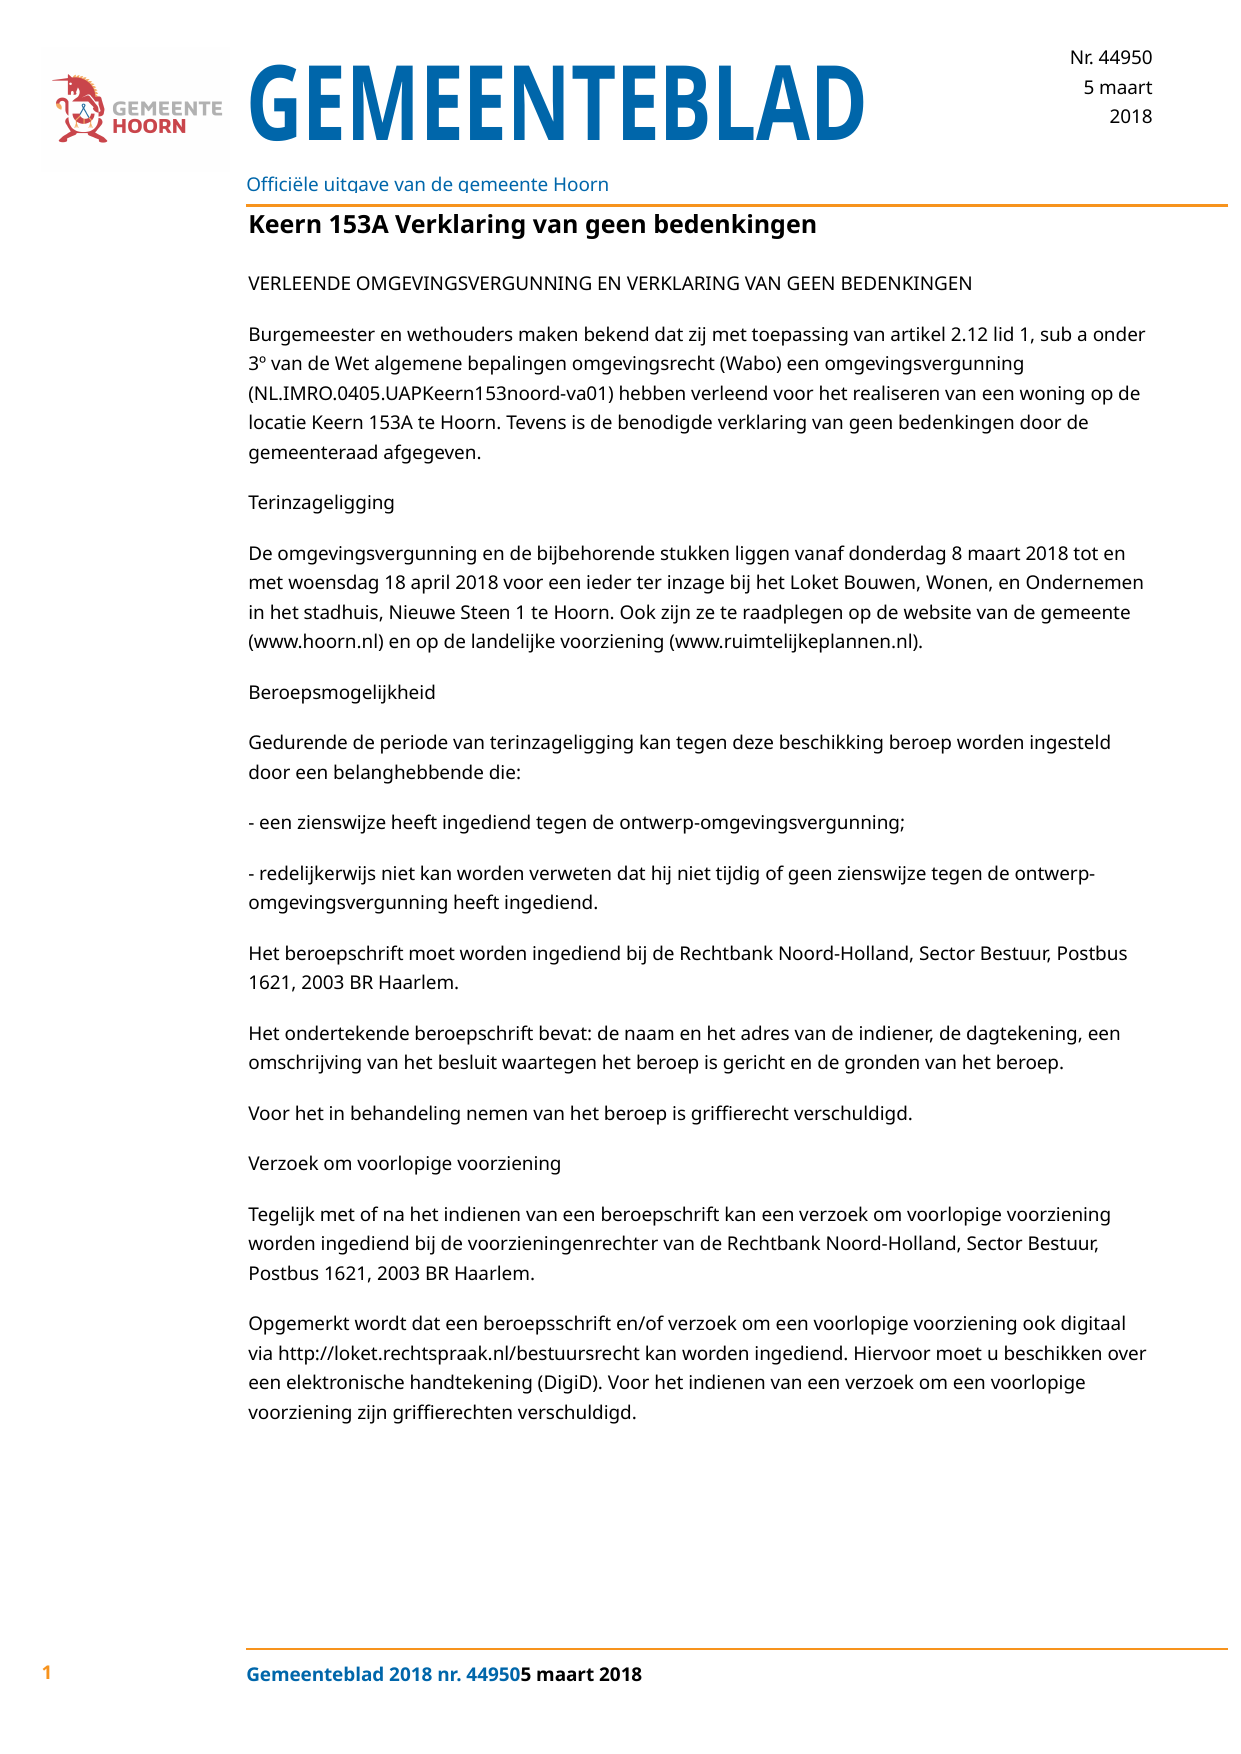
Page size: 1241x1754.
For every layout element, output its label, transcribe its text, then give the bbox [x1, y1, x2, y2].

text De omgevingsvergunning en de bijbehorende stukken liggen vanaf donderdag 8 maart 2018 tot en met woensdag 18 april 2018 voor een ieder ter inzage bij het Loket Bouwen, Wonen, en Ondernemen in het stadhuis, Nieuwe Steen 1 te Hoorn. Ook zijn ze te raadplegen op de website van de gemeente (www.hoorn.nl) en op de landelijke voorziening (www.ruimtelijkeplannen.nl). [248, 540, 1152, 654]
text Tegelijk met of na het indienen van een beroepschrift kan een verzoek om voorlopige voorziening worden ingediend bij de voorzieningenrechter van de Rechtbank Noord-Holland, Sector Bestuur, Postbus 1621, 2003 BR Haarlem. [248, 1201, 1152, 1286]
text Voor het in behandeling nemen van het beroep is griffierecht verschuldigd. [248, 1100, 1152, 1126]
text - een zienswijze heeft ingediend tegen de ontwerp-omgevingsvergunning; [248, 809, 1152, 835]
text Gedurende de periode van terinzageligging kan tegen deze beschikking beroep worden ingesteld door een belanghebbende die: [248, 729, 1152, 785]
text Het ondertekende beroepschrift bevat: de naam en het adres van de indiener, de dagtekening, een omschrijving van het besluit waartegen het beroep is gericht en de gronden van het beroep. [248, 1020, 1152, 1075]
text Terinzageligging [248, 489, 1152, 515]
text - redelijkerwijs niet kan worden verweten dat hij niet tijdig of geen zienswijze tegen de ontwerp-omgevingsvergunning heeft ingediend. [248, 860, 1152, 915]
text Het beroepschrift moet worden ingediend bij de Rechtbank Noord-Holland, Sector Bestuur, Postbus 1621, 2003 BR Haarlem. [248, 940, 1152, 995]
text Burgemeester en wethouders maken bekend dat zij met toepassing van artikel 2.12 lid 1, sub a onder 3º van de Wet algemene bepalingen omgevingsrecht (Wabo) een omgevingsvergunning (NL.IMRO.0405.UAPKeern153noord-va01) hebben verleend voor het realiseren van een woning op de locatie Keern 153A te Hoorn. Tevens is de benodigde verklaring van geen bedenkingen door de gemeenteraad afgegeven. [248, 321, 1152, 465]
text VERLEENDE OMGEVINGSVERGUNNING EN VERKLARING VAN GEEN BEDENKINGEN [248, 270, 1152, 296]
text Keern 153A Verklaring van geen bedenkingen [248, 207, 1152, 241]
text Verzoek om voorlopige voorziening [248, 1150, 1152, 1176]
picture [41, 47, 231, 172]
text Beroepsmogelijkheid [248, 679, 1152, 705]
text Opgemerkt wordt dat een beroepsschrift en/of verzoek om een voorlopige voorziening ook digitaal via http://loket.rechtspraak.nl/bestuursrecht kan worden ingediend. Hiervoor moet u beschikken over een elektronische handtekening (DigiD). Voor het indienen van een verzoek om een voorlopige voorziening zijn griffierechten verschuldigd. [248, 1310, 1152, 1425]
